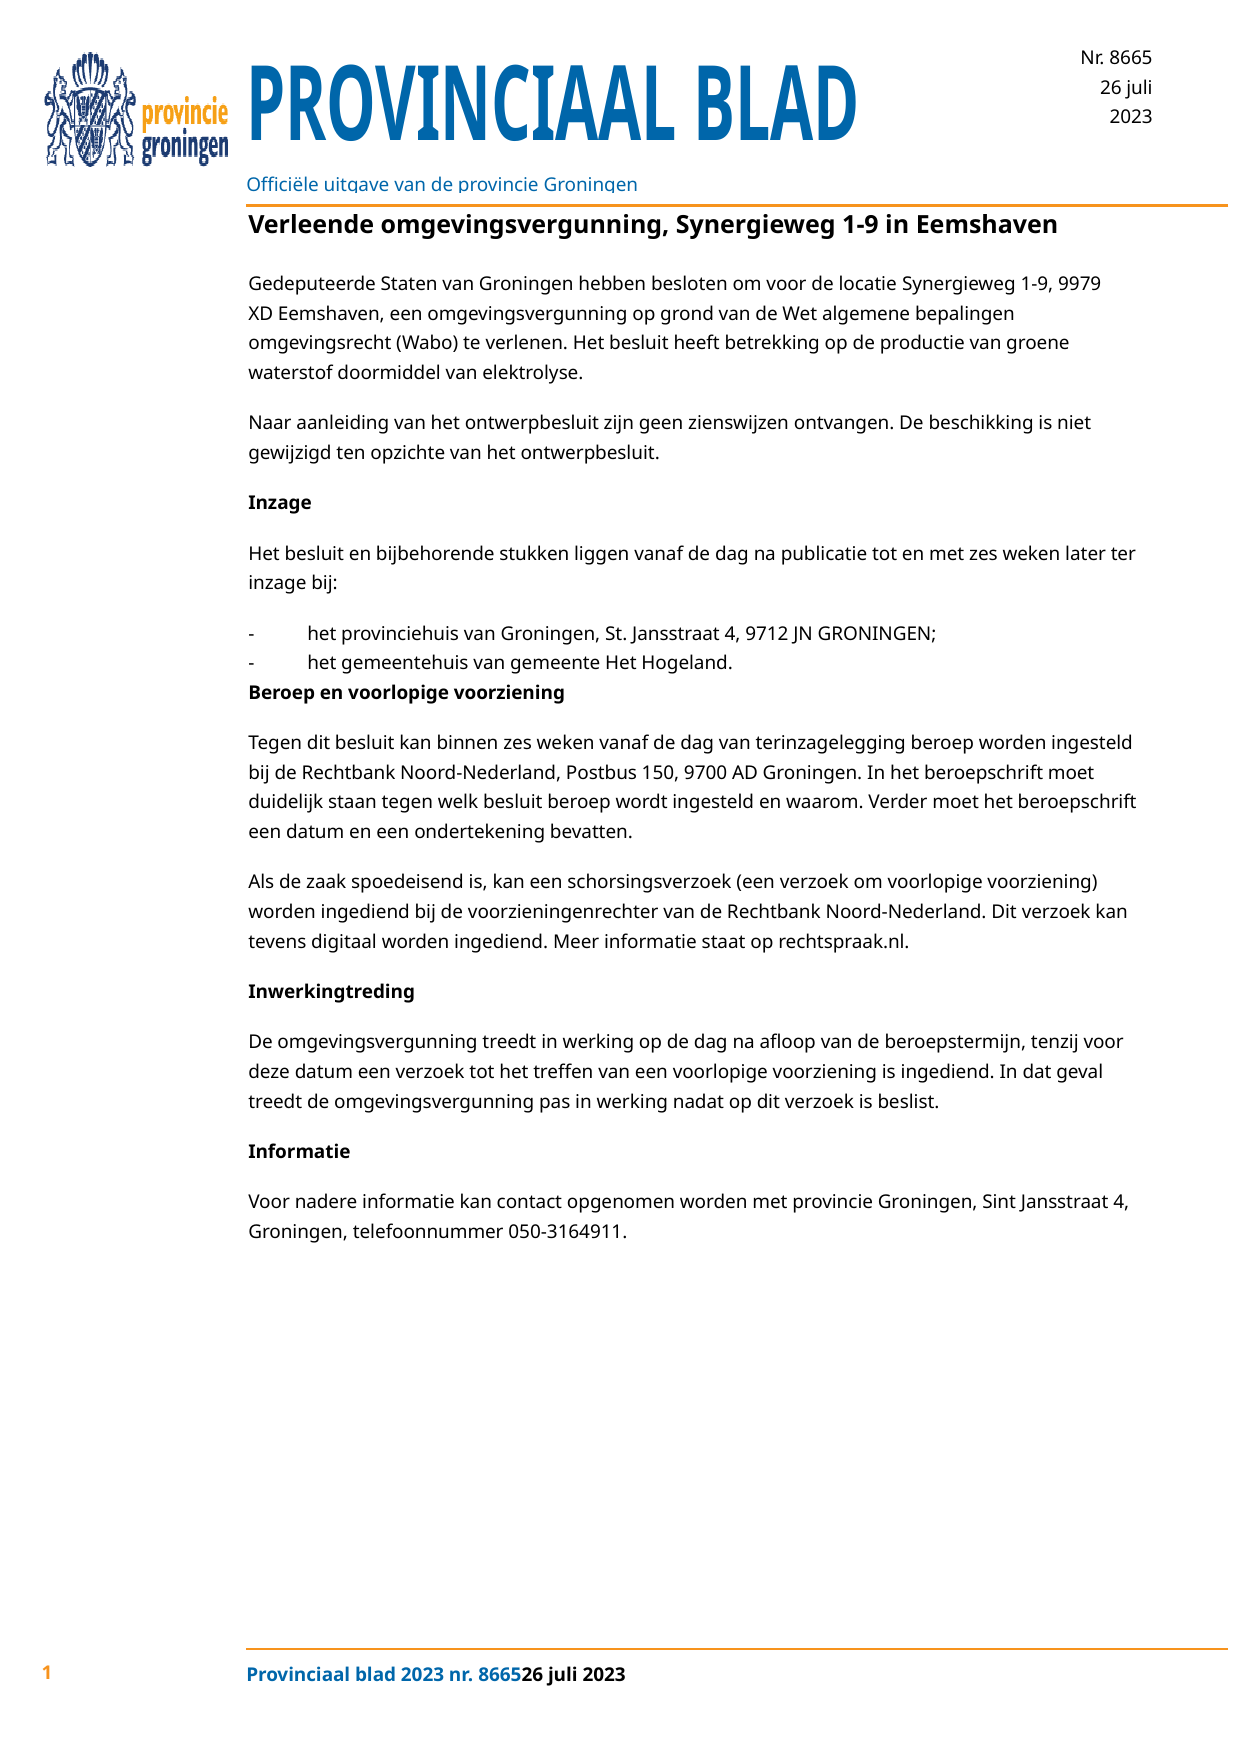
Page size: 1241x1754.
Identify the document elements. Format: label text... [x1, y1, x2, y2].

text Voor nadere informatie kan contact opgenomen worden met provincie Groningen, Sint Jansstraat 4, Groningen, telefoonnummer 050-3164911. [248, 1189, 1152, 1244]
text Beroep en voorlopige voorziening [248, 679, 1152, 705]
text Verleende omgevingsvergunning, Synergieweg 1-9 in Eemshaven [248, 207, 1152, 241]
text Naar aanleiding van het ontwerpbesluit zijn geen zienswijzen ontvangen. De beschikking is niet gewijzigd ten opzichte van het ontwerpbesluit. [248, 409, 1152, 465]
text Als de zaak spoedeisend is, kan een schorsingsverzoek (een verzoek om voorlopige voorziening) worden ingediend bij de voorzieningenrechter van de Rechtbank Noord-Nederland. Dit verzoek kan tevens digitaal worden ingediend. Meer informatie staat op rechtspraak.nl. [248, 869, 1152, 953]
text Tegen dit besluit kan binnen zes weken vanaf de dag van terinzagelegging beroep worden ingesteld bij de Rechtbank Noord-Nederland, Postbus 150, 9700 AD Groningen. In het beroepschrift moet duidelijk staan tegen welk besluit beroep wordt ingesteld en waarom. Verder moet het beroepschrift een datum en een ondertekening bevatten. [248, 729, 1152, 844]
text Informatie [248, 1138, 1152, 1164]
text Inwerkingtreding [248, 978, 1152, 1004]
list het gemeentehuis van gemeente Het Hogeland. [248, 649, 1152, 675]
text Het besluit en bijbehorende stukken liggen vanaf de dag na publicatie tot en met zes weken later ter inzage bij: [248, 540, 1152, 595]
text Inzage [248, 489, 1152, 515]
text Gedeputeerde Staten van Groningen hebben besloten om voor de locatie Synergieweg 1-9, 9979 XD Eemshaven, een omgevingsvergunning op grond van de Wet algemene bepalingen omgevingsrecht (Wabo) te verlenen. Het besluit heeft betrekking op de productie van groene waterstof doormiddel van elektrolyse. [248, 270, 1152, 385]
text De omgevingsvergunning treedt in werking op de dag na afloop van de beroepstermijn, tenzij voor deze datum een verzoek tot het treffen van een voorlopige voorziening is ingediend. In dat geval treedt de omgevingsvergunning pas in werking nadat op dit verzoek is beslist. [248, 1029, 1152, 1113]
picture [41, 47, 231, 172]
list het provinciehuis van Groningen, St. Jansstraat 4, 9712 JN GRONINGEN; [248, 620, 1152, 646]
